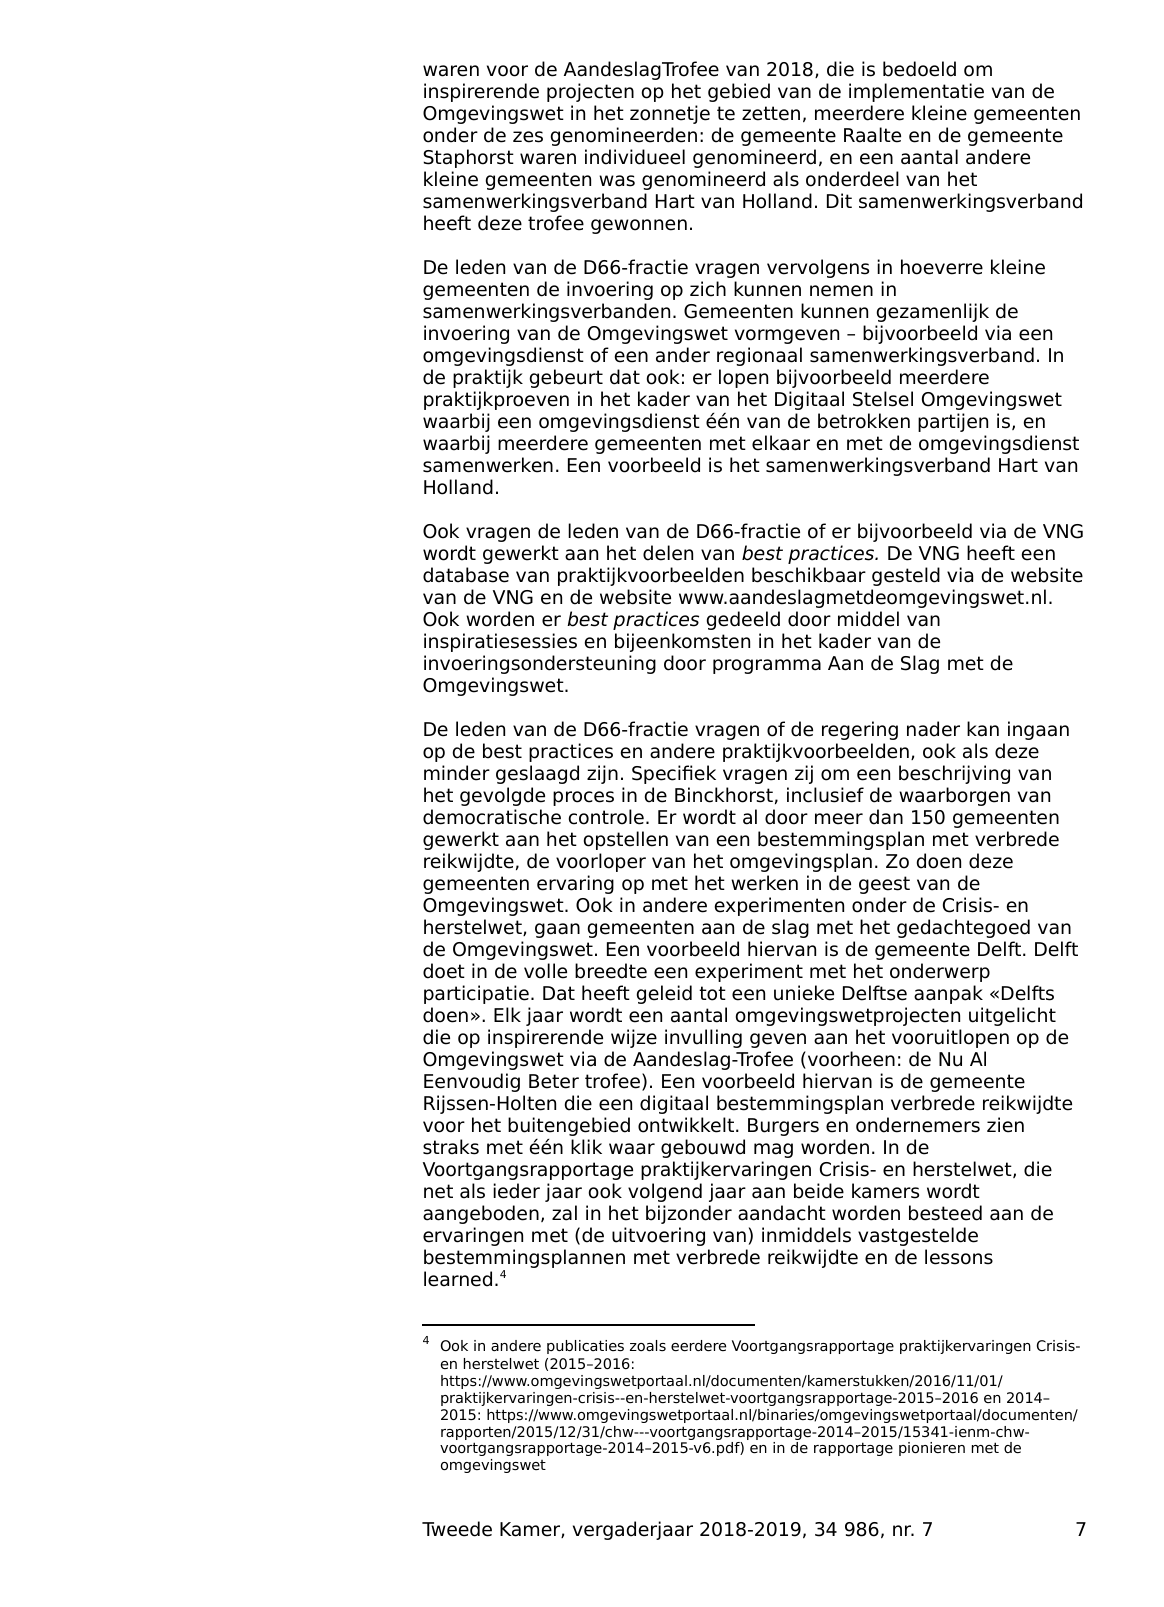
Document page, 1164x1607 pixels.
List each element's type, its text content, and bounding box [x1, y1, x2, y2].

text De leden van de D66-fractie vragen vervolgens in hoeverre kleine gemeenten de invoering op zich kunnen nemen in samenwerkingsverbanden. Gemeenten kunnen gezamenlijk de invoering van de Omgevingswet vormgeven – bijvoorbeeld via een omgevingsdienst of een ander regionaal samenwerkingsverband. In de praktijk gebeurt dat ook: er lopen bijvoorbeeld meerdere praktijkproeven in het kader van het Digitaal Stelsel Omgevingswet waarbij een omgevingsdienst één van de betrokken partijen is, en waarbij meerdere gemeenten met elkaar en met de omgevingsdienst samenwerken. Een voorbeeld is het samenwerkingsverband Hart van Holland. [422, 257, 1087, 499]
text Ook in andere publicaties zoals eerdere Voortgangsrapportage praktijkervaringen Crisis- en herstelwet (2015–2016: https://www.omgevingswetportaal.nl/documenten/kamerstukken/2016/11/01/praktijkervaringen-crisis--en-herstelwet-voortgangsrapportage-2015–2016 en 2014–2015: https://www.omgevingswetportaal.nl/binaries/omgevingswetportaal/documenten/rapporten/2015/12/31/chw---voortgangsrapportage-2014–2015/15341-ienm-chw-voortgangsrapportage-2014–2015-v6.pdf) en in de rapportage pionieren met de omgevingswet [422, 1334, 1087, 1474]
text waren voor de AandeslagTrofee van 2018, die is bedoeld om inspirerende projecten op het gebied van de implementatie van de Omgevingswet in het zonnetje te zetten, meerdere kleine gemeenten onder de zes genomineerden: de gemeente Raalte en de gemeente Staphorst waren individueel genomineerd, en een aantal andere kleine gemeenten was genomineerd als onderdeel van het samenwerkingsverband Hart van Holland. Dit samenwerkingsverband heeft deze trofee gewonnen. [422, 59, 1087, 235]
text De leden van de D66-fractie vragen of de regering nader kan ingaan op de best practices en andere praktijkvoorbeelden, ook als deze minder geslaagd zijn. Specifiek vragen zij om een beschrijving van het gevolgde proces in de Binckhorst, inclusief de waarborgen van democratische controle. Er wordt al door meer dan 150 gemeenten gewerkt aan het opstellen van een bestemmingsplan met verbrede reikwijdte, de voorloper van het omgevingsplan. Zo doen deze gemeenten ervaring op met het werken in de geest van de Omgevingswet. Ook in andere experimenten onder de Crisis- en herstelwet, gaan gemeenten aan de slag met het gedachtegoed van de Omgevingswet. Een voorbeeld hiervan is de gemeente Delft. Delft doet in de volle breedte een experiment met het onderwerp participatie. Dat heeft geleid tot een unieke Delftse aanpak «Delfts doen». Elk jaar wordt een aantal omgevingswetprojecten uitgelicht die op inspirerende wijze invulling geven aan het vooruitlopen op de Omgevingswet via de Aandeslag-Trofee (voorheen: de Nu Al Eenvoudig Beter trofee). Een voorbeeld hiervan is de gemeente Rijssen-Holten die een digitaal bestemmingsplan verbrede reikwijdte voor het buitengebied ontwikkelt. Burgers en ondernemers zien straks met één klik waar gebouwd mag worden. In de Voortgangsrapportage praktijkervaringen Crisis- en herstelwet, die net als ieder jaar ook volgend jaar aan beide kamers wordt aangeboden, zal in het bijzonder aandacht worden besteed aan de ervaringen met (de uitvoering van) inmiddels vastgestelde bestemmingsplannen met verbrede reikwijdte en de lessons learned. [422, 719, 1087, 1291]
text Ook vragen de leden van de D66-fractie of er bijvoorbeeld via de VNG wordt gewerkt aan het delen van best practices. De VNG heeft een database van praktijkvoorbeelden beschikbaar gesteld via de website van de VNG en de website www.aandeslagmetdeomgevingswet.nl. Ook worden er best practices gedeeld door middel van inspiratiesessies en bijeenkomsten in het kader van de invoeringsondersteuning door programma Aan de Slag met de Omgevingswet. [422, 521, 1087, 697]
